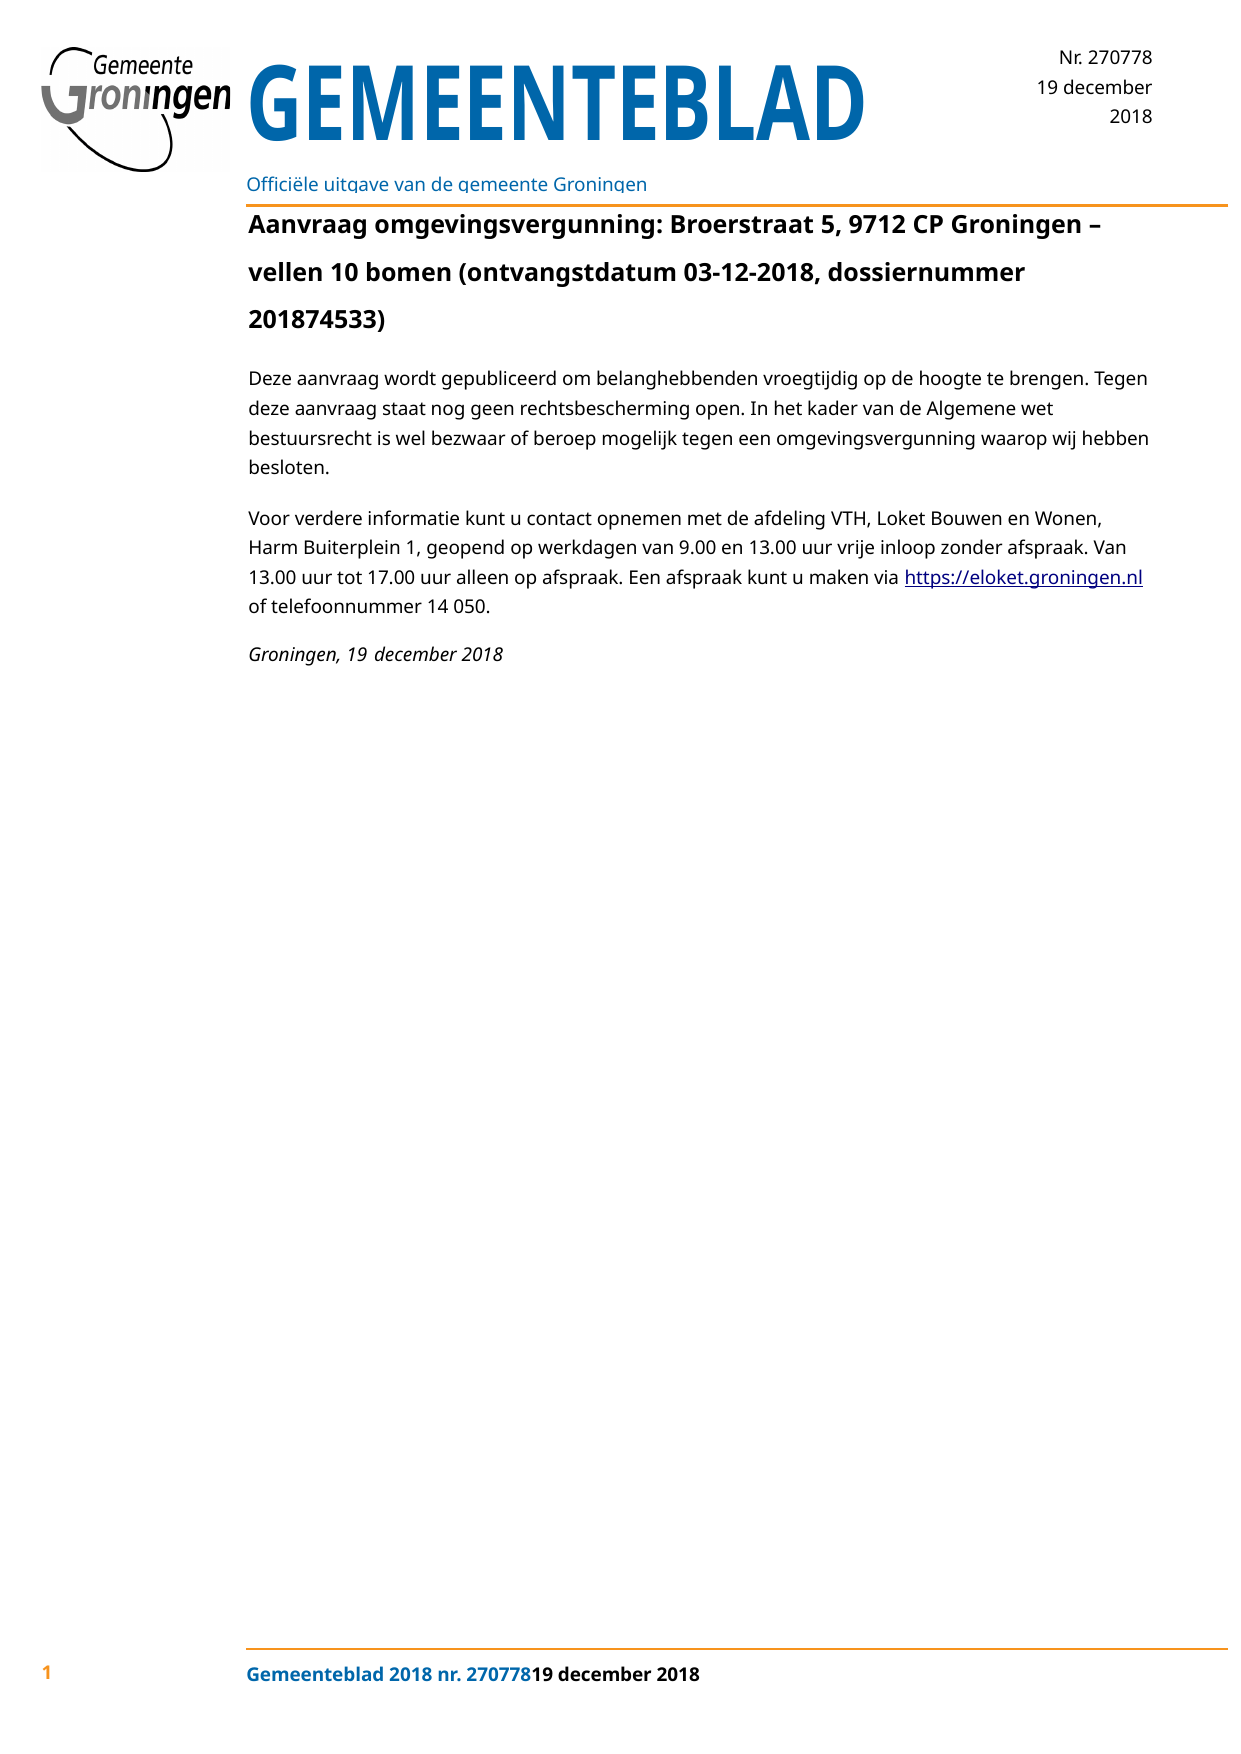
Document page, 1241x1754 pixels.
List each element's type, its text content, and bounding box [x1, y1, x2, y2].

text Groningen, 19 december 2018 [248, 641, 1152, 667]
picture [41, 47, 231, 172]
text Aanvraag omgevingsvergunning: Broerstraat 5, 9712 CP Groningen – vellen 10 bomen (ontvangstdatum 03-12-2018, dossiernummer 201874533) [248, 207, 1152, 336]
text Deze aanvraag wordt gepubliceerd om belanghebbenden vroegtijdig op de hoogte te brengen. Tegen deze aanvraag staat nog geen rechtsbescherming open. In het kader van de Algemene wet bestuursrecht is wel bezwaar of beroep mogelijk tegen een omgevingsvergunning waarop wij hebben besloten. [248, 366, 1152, 480]
text Voor verdere informatie kunt u contact opnemen met de afdeling VTH, Loket Bouwen en Wonen, Harm Buiterplein 1, geopend op werkdagen van 9.00 en 13.00 uur vrije inloop zonder afspraak. Van 13.00 uur tot 17.00 uur alleen op afspraak. Een afspraak kunt u maken via https://eloket.groningen.nl of telefoonnummer 14 050. [248, 505, 1152, 619]
